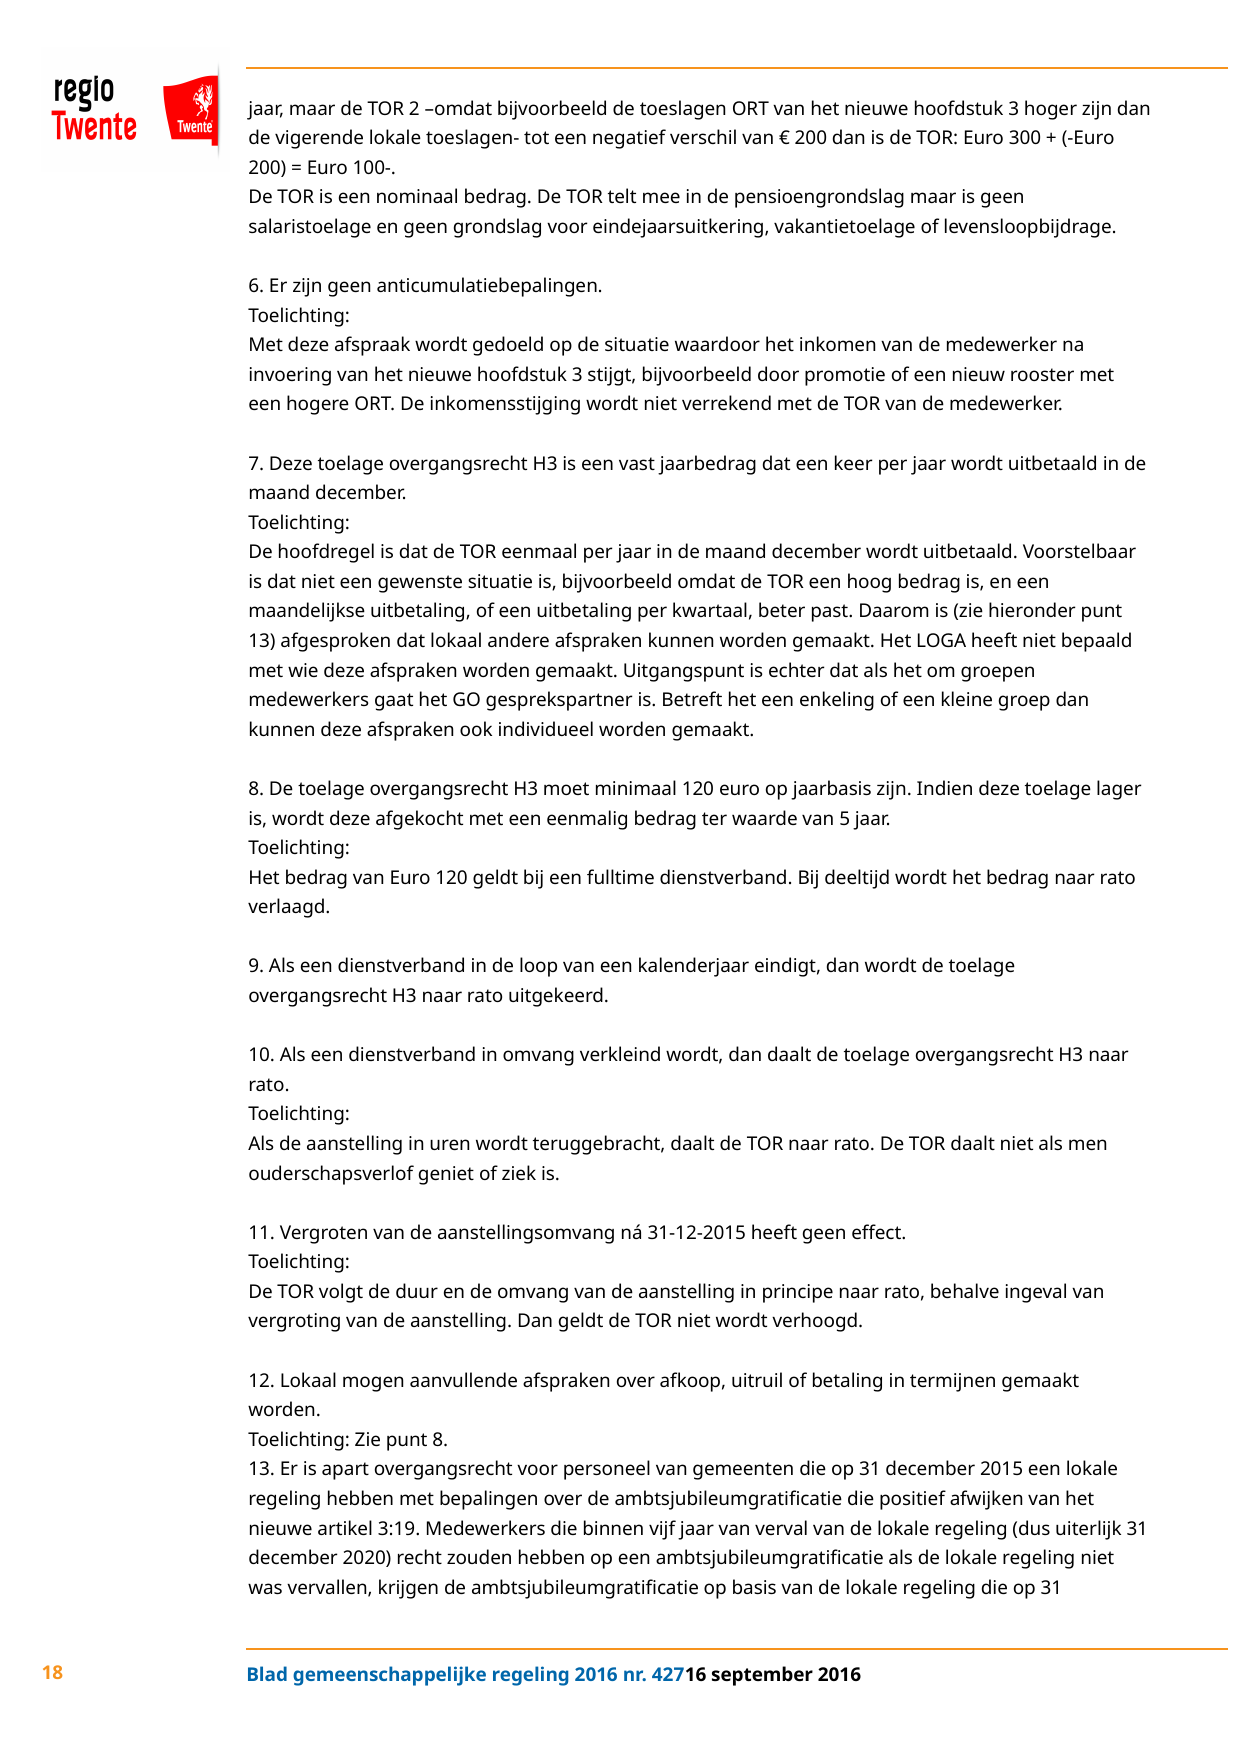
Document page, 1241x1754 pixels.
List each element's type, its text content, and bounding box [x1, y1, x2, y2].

text jaar, maar de TOR 2 –omdat bijvoorbeeld de toeslagen ORT van het nieuwe hoofdstuk 3 hoger zijn dan de vigerende lokale toeslagen- tot een negatief verschil van € 200 dan is de TOR: Euro 300 + (-Euro 200) = Euro 100-. [248, 95, 1152, 180]
text Toelichting: [248, 509, 1152, 535]
text 6. Er zijn geen anticumulatiebepalingen. [248, 272, 1152, 298]
text 11. Vergroten van de aanstellingsomvang ná 31-12-2015 heeft geen effect. [248, 1219, 1152, 1245]
text Toelichting: [248, 834, 1152, 860]
text 12. Lokaal mogen aanvullende afspraken over afkoop, uitruil of betaling in termijnen gemaakt worden. [248, 1367, 1152, 1422]
text De TOR volgt de duur en de omvang van de aanstelling in principe naar rato, behalve ingeval van vergroting van de aanstelling. Dan geldt de TOR niet wordt verhoogd. [248, 1278, 1152, 1333]
text Toelichting: [248, 302, 1152, 328]
text Als de aanstelling in uren wordt teruggebracht, daalt de TOR naar rato. De TOR daalt niet als men ouderschapsverlof geniet of ziek is. [248, 1130, 1152, 1186]
text Het bedrag van Euro 120 geldt bij een fulltime dienstverband. Bij deeltijd wordt het bedrag naar rato verlaagd. [248, 864, 1152, 919]
text Toelichting: [248, 1101, 1152, 1126]
text 8. De toelage overgangsrecht H3 moet minimaal 120 euro op jaarbasis zijn. Indien deze toelage lager is, wordt deze afgekocht met een eenmalig bedrag ter waarde van 5 jaar. [248, 775, 1152, 831]
text 9. Als een dienstverband in de loop van een kalenderjaar eindigt, dan wordt de toelage overgangsrecht H3 naar rato uitgekeerd. [248, 953, 1152, 1008]
text Met deze afspraak wordt gedoeld op de situatie waardoor het inkomen van de medewerker na invoering van het nieuwe hoofdstuk 3 stijgt, bijvoorbeeld door promotie of een nieuw rooster met een hogere ORT. De inkomensstijging wordt niet verrekend met de TOR van de medewerker. [248, 331, 1152, 416]
text 13. Er is apart overgangsrecht voor personeel van gemeenten die op 31 december 2015 een lokale regeling hebben met bepalingen over de ambtsjubileumgratificatie die positief afwijken van het nieuwe artikel 3:19. Medewerkers die binnen vijf jaar van verval van de lokale regeling (dus uiterlijk 31 december 2020) recht zouden hebben op een ambtsjubileumgratificatie als de lokale regeling niet was vervallen, krijgen de ambtsjubileumgratificatie op basis van de lokale regeling die op 31 [248, 1456, 1152, 1600]
text Toelichting: Zie punt 8. [248, 1426, 1152, 1452]
picture [41, 47, 231, 172]
text Toelichting: [248, 1248, 1152, 1274]
text 10. Als een dienstverband in omvang verkleind wordt, dan daalt de toelage overgangsrecht H3 naar rato. [248, 1041, 1152, 1097]
text 7. Deze toelage overgangsrecht H3 is een vast jaarbedrag dat een keer per jaar wordt uitbetaald in de maand december. [248, 450, 1152, 505]
text De hoofdregel is dat de TOR eenmaal per jaar in de maand december wordt uitbetaald. Voorstelbaar is dat niet een gewenste situatie is, bijvoorbeeld omdat de TOR een hoog bedrag is, en een maandelijkse uitbetaling, of een uitbetaling per kwartaal, beter past. Daarom is (zie hieronder punt 13) afgesproken dat lokaal andere afspraken kunnen worden gemaakt. Het LOGA heeft niet bepaald met wie deze afspraken worden gemaakt. Uitgangspunt is echter dat als het om groepen medewerkers gaat het GO gesprekspartner is. Betreft het een enkeling of een kleine groep dan kunnen deze afspraken ook individueel worden gemaakt. [248, 538, 1152, 742]
text De TOR is een nominaal bedrag. De TOR telt mee in de pensioengrondslag maar is geen salaristoelage en geen grondslag voor eindejaarsuitkering, vakantietoelage of levensloopbijdrage. [248, 183, 1152, 239]
